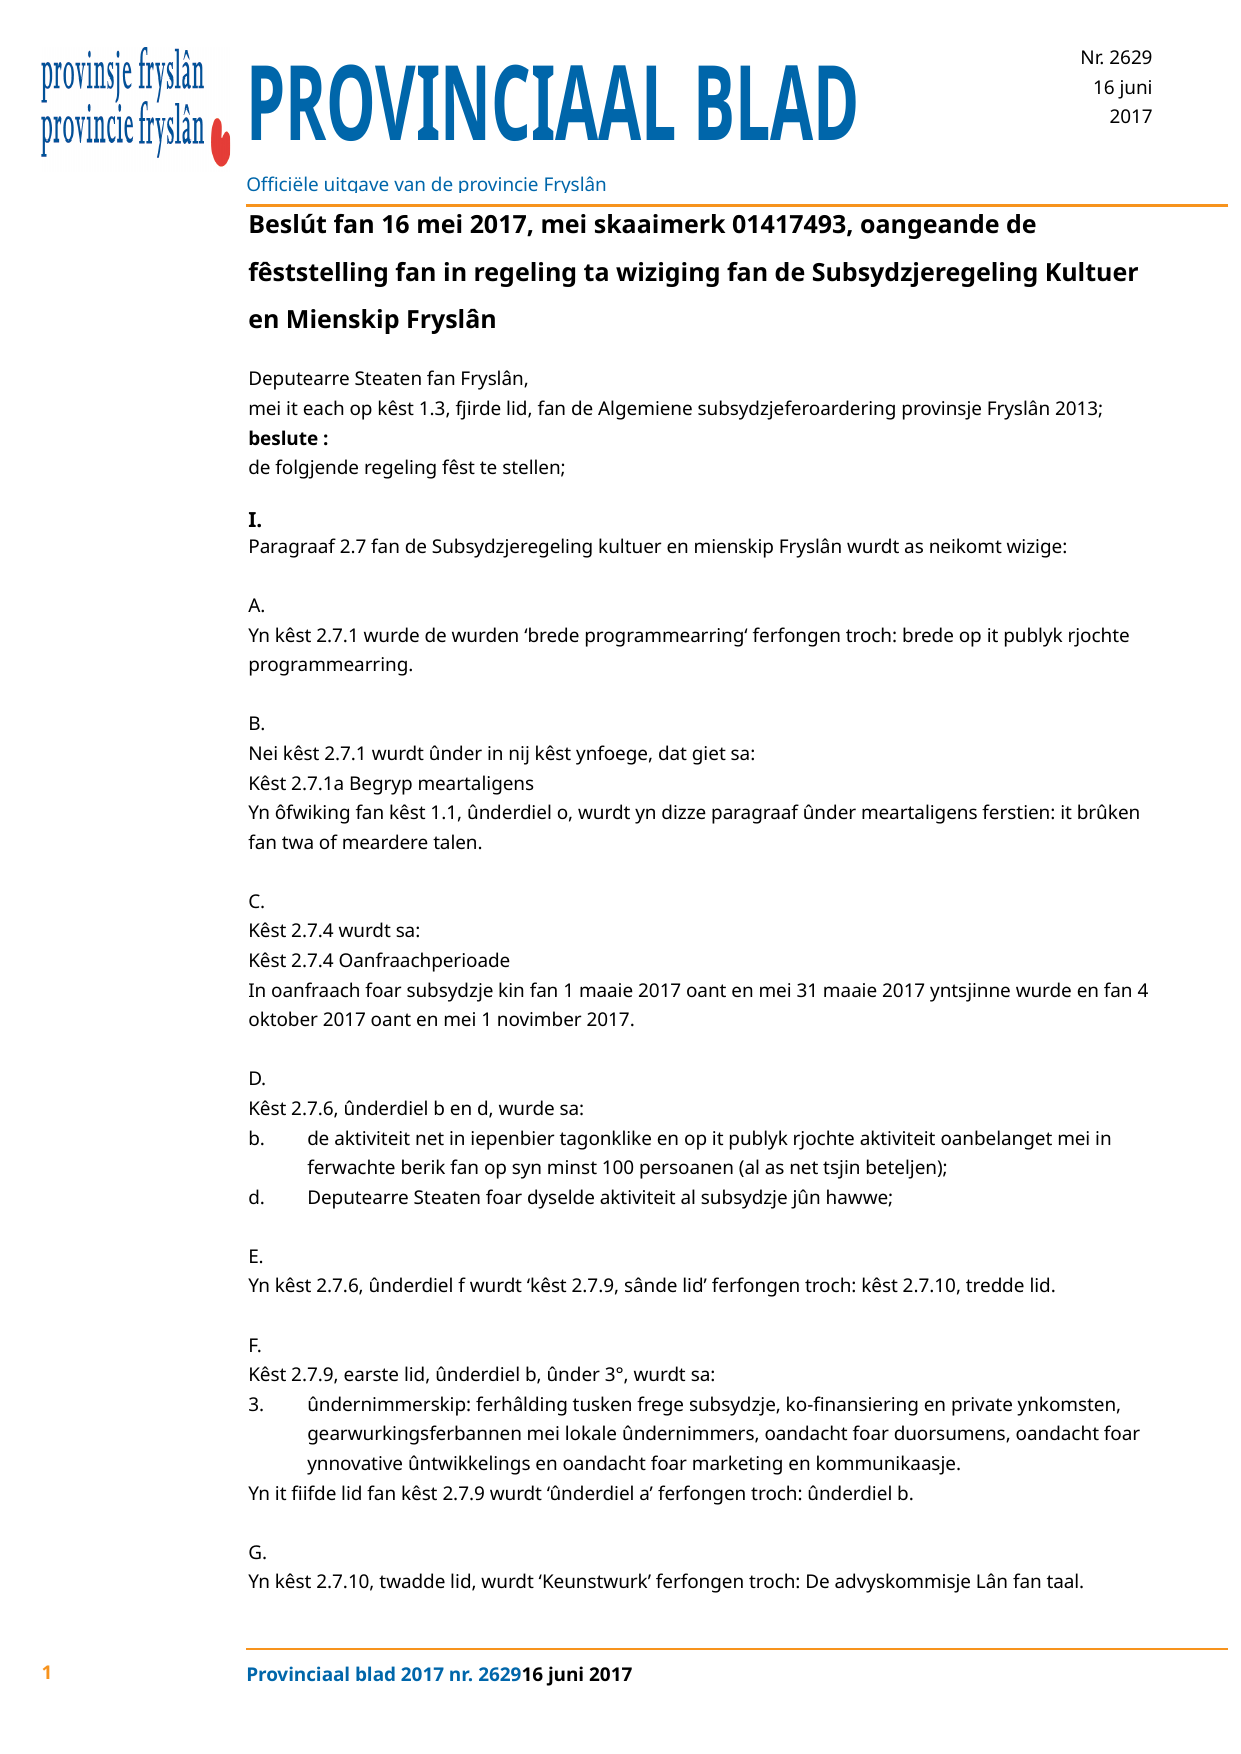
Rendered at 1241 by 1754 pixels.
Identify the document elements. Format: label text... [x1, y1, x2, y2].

list Deputearre Steaten foar dyselde aktiviteit al subsydzje jûn hawwe; [248, 1184, 1152, 1210]
text Kêst 2.7.9, earste lid, ûnderdiel b, ûnder 3°, wurdt sa: [248, 1361, 1152, 1387]
text Nei kêst 2.7.1 wurdt ûnder in nij kêst ynfoege, dat giet sa: [248, 740, 1152, 766]
text C. [248, 888, 1152, 914]
text G. [248, 1539, 1152, 1565]
text I. [248, 505, 1152, 533]
text Deputearre Steaten fan Fryslân, [248, 366, 1152, 391]
text A. [248, 592, 1152, 618]
text B. [248, 711, 1152, 736]
text Kêst 2.7.1a Begryp meartaligens [248, 770, 1152, 796]
text Yn ôfwiking fan kêst 1.1, ûnderdiel o, wurdt yn dizze paragraaf ûnder meartaligens ferstien: it brûken fan twa of meardere talen. [248, 799, 1152, 855]
text Yn kêst 2.7.6, ûnderdiel f wurdt ‘kêst 2.7.9, sânde lid’ ferfongen troch: kêst 2.7.10, tredde lid. [248, 1273, 1152, 1298]
text Yn it fiifde lid fan kêst 2.7.9 wurdt ‘ûnderdiel a’ ferfongen troch: ûnderdiel b. [248, 1480, 1152, 1506]
text Kêst 2.7.6, ûnderdiel b en d, wurde sa: [248, 1095, 1152, 1121]
text Kêst 2.7.4 wurdt sa: [248, 918, 1152, 943]
text Paragraaf 2.7 fan de Subsydzjeregeling kultuer en mienskip Fryslân wurdt as neikomt wizige: [248, 533, 1152, 559]
text mei it each op kêst 1.3, fjirde lid, fan de Algemiene subsydzjeferoardering provinsje Fryslân 2013; [248, 395, 1152, 421]
text F. [248, 1332, 1152, 1358]
list de aktiviteit net in iepenbier tagonklike en op it publyk rjochte aktiviteit oanbelanget mei in ferwachte berik fan op syn minst 100 persoanen (al as net tsjin beteljen); [248, 1125, 1152, 1180]
picture [41, 47, 231, 172]
text beslute : [248, 425, 1152, 450]
text E. [248, 1243, 1152, 1269]
text Kêst 2.7.4 Oanfraachperioade [248, 947, 1152, 973]
list ûndernimmerskip: ferhâlding tusken frege subsydzje, ko-finansiering en private ynkomsten, gearwurkingsferbannen mei lokale ûndernimmers, oandacht foar duorsumens, oandacht foar ynnovative ûntwikkelings en oandacht foar marketing en kommunikaasje. [248, 1391, 1152, 1476]
text de folgjende regeling fêst te stellen; [248, 454, 1152, 480]
text D. [248, 1066, 1152, 1091]
text Yn kêst 2.7.10, twadde lid, wurdt ‘Keunstwurk’ ferfongen troch: De advyskommisje Lân fan taal. [248, 1568, 1152, 1594]
text Beslút fan 16 mei 2017, mei skaaimerk 01417493, oangeande de fêststelling fan in regeling ta wiziging fan de Subsydzjeregeling Kultuer en Mienskip Fryslân [248, 207, 1152, 336]
text Yn kêst 2.7.1 wurde de wurden ‘brede programmearring‘ ferfongen troch: brede op it publyk rjochte programmearring. [248, 622, 1152, 677]
text In oanfraach foar subsydzje kin fan 1 maaie 2017 oant en mei 31 maaie 2017 yntsjinne wurde en fan 4 oktober 2017 oant en mei 1 novimber 2017. [248, 977, 1152, 1032]
